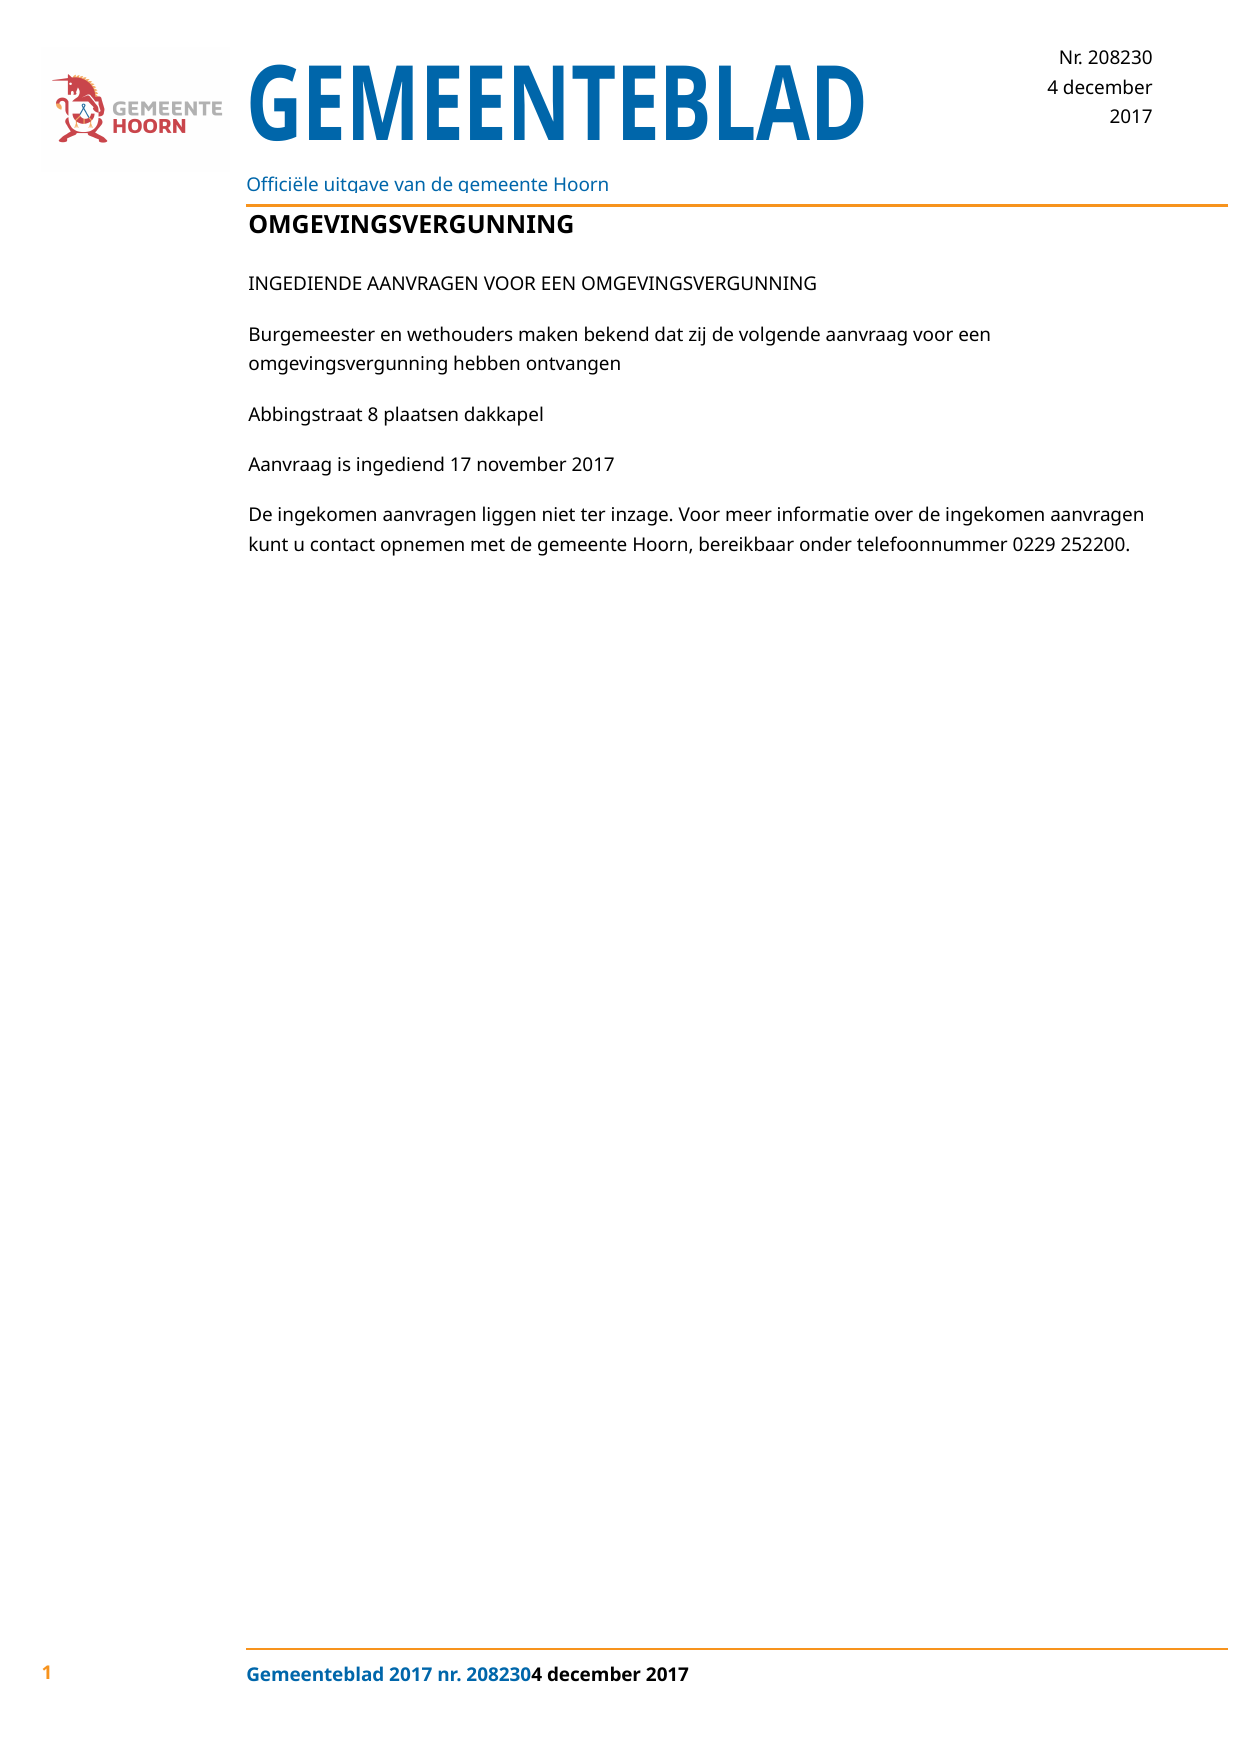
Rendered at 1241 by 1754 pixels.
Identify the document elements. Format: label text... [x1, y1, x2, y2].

text Abbingstraat 8 plaatsen dakkapel [248, 401, 1152, 426]
text Burgemeester en wethouders maken bekend dat zij de volgende aanvraag voor een omgevingsvergunning hebben ontvangen [248, 321, 1152, 376]
text INGEDIENDE AANVRAGEN VOOR EEN OMGEVINGSVERGUNNING [248, 270, 1152, 296]
text OMGEVINGSVERGUNNING [248, 207, 1152, 241]
picture [41, 47, 231, 172]
text De ingekomen aanvragen liggen niet ter inzage. Voor meer informatie over de ingekomen aanvragen kunt u contact opnemen met de gemeente Hoorn, bereikbaar onder telefoonnummer 0229 252200. [248, 502, 1152, 557]
text Aanvraag is ingediend 17 november 2017 [248, 451, 1152, 477]
